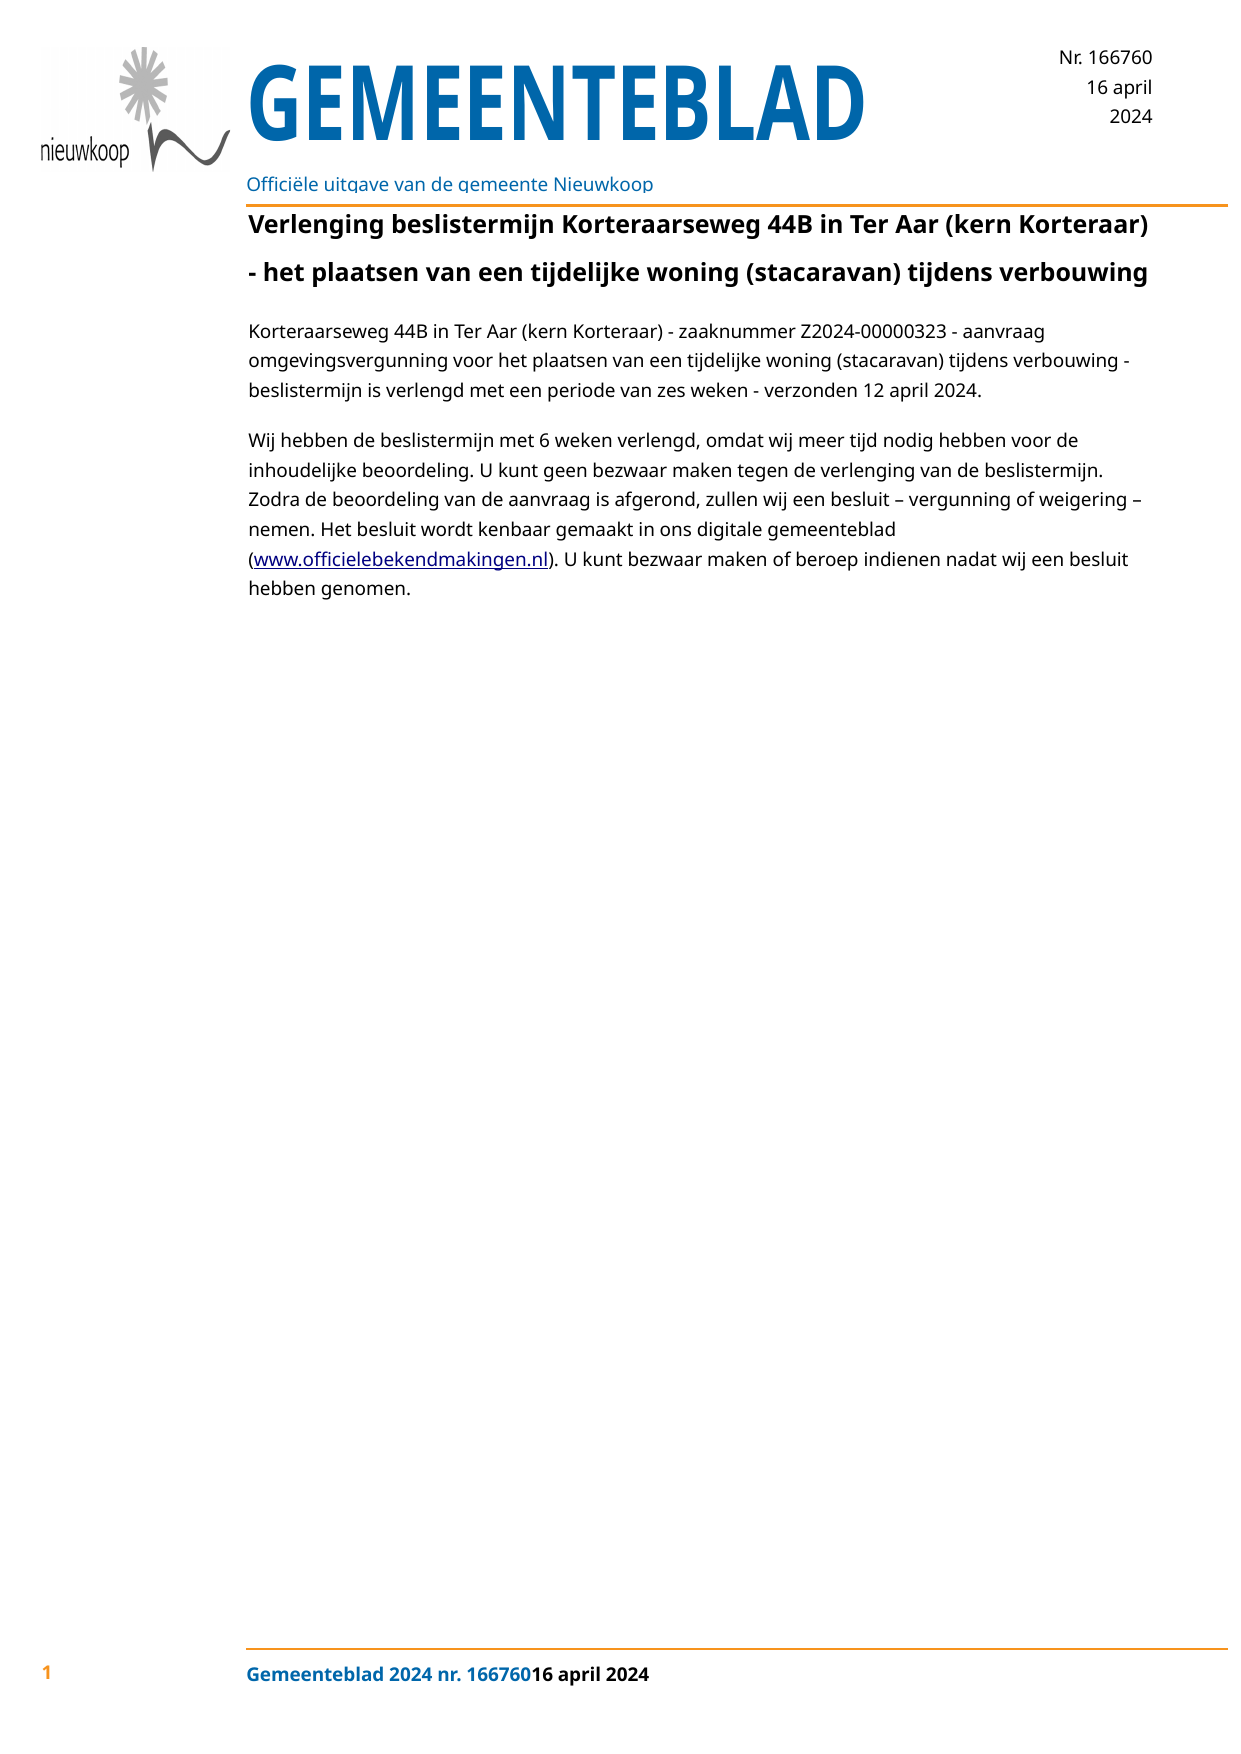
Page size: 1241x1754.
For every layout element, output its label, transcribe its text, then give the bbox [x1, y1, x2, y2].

text Korteraarseweg 44B in Ter Aar (kern Korteraar) - zaaknummer Z2024-00000323 - aanvraag omgevingsvergunning voor het plaatsen van een tijdelijke woning (stacaravan) tijdens verbouwing - beslistermijn is verlengd met een periode van zes weken - verzonden 12 april 2024. [248, 318, 1152, 403]
picture [41, 47, 231, 172]
text Verlenging beslistermijn Korteraarseweg 44B in Ter Aar (kern Korteraar) - het plaatsen van een tijdelijke woning (stacaravan) tijdens verbouwing [248, 207, 1152, 288]
text Wij hebben de beslistermijn met 6 weken verlengd, omdat wij meer tijd nodig hebben voor de inhoudelijke beoordeling. U kunt geen bezwaar maken tegen de verlenging van de beslistermijn. Zodra de beoordeling van de aanvraag is afgerond, zullen wij een besluit – vergunning of weigering – nemen. Het besluit wordt kenbaar gemaakt in ons digitale gemeenteblad (www.officielebekendmakingen.nl). U kunt bezwaar maken of beroep indienen nadat wij een besluit hebben genomen. [248, 427, 1152, 601]
